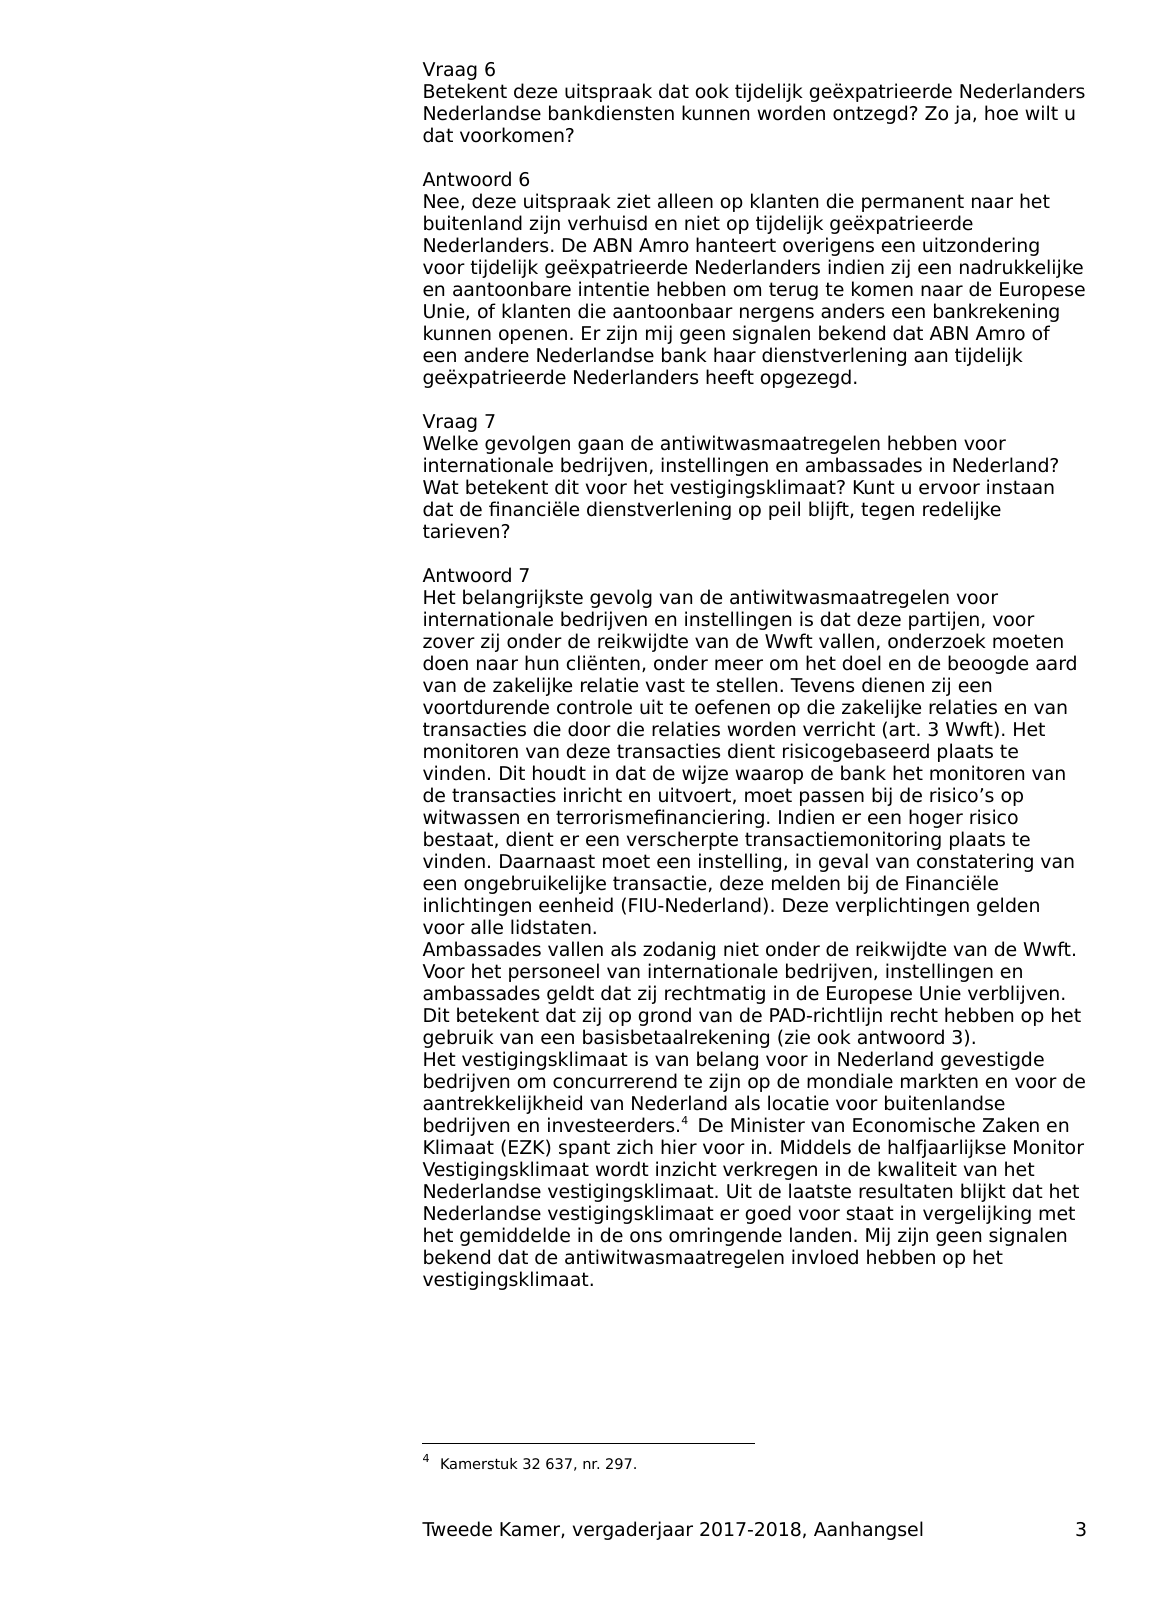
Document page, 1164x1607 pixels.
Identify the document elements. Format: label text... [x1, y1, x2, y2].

text Vraag 6 [422, 59, 1087, 81]
text Nee, deze uitspraak ziet alleen op klanten die permanent naar het buitenland zijn verhuisd en niet op tijdelijk geëxpatrieerde Nederlanders. De ABN Amro hanteert overigens een uitzondering voor tijdelijk geëxpatrieerde Nederlanders indien zij een nadrukkelijke en aantoonbare intentie hebben om terug te komen naar de Europese Unie, of klanten die aantoonbaar nergens anders een bankrekening kunnen openen. Er zijn mij geen signalen bekend dat ABN Amro of een andere Nederlandse bank haar dienstverlening aan tijdelijk geëxpatrieerde Nederlanders heeft opgezegd. [422, 191, 1087, 389]
text Betekent deze uitspraak dat ook tijdelijk geëxpatrieerde Nederlanders Nederlandse bankdiensten kunnen worden ontzegd? Zo ja, hoe wilt u dat voorkomen? [422, 81, 1087, 147]
text Antwoord 6 [422, 169, 1087, 191]
text Welke gevolgen gaan de antiwitwasmaatregelen hebben voor internationale bedrijven, instellingen en ambassades in Nederland? Wat betekent dit voor het vestigingsklimaat? Kunt u ervoor instaan dat de financiële dienstverlening op peil blijft, tegen redelijke tarieven? [422, 433, 1087, 543]
text Ambassades vallen als zodanig niet onder de reikwijdte van de Wwft. Voor het personeel van internationale bedrijven, instellingen en ambassades geldt dat zij rechtmatig in de Europese Unie verblijven. Dit betekent dat zij op grond van de PAD-richtlijn recht hebben op het gebruik van een basisbetaalrekening (zie ook antwoord 3). [422, 939, 1087, 1049]
text Kamerstuk 32 637, nr. 297. [422, 1452, 1087, 1474]
text Vraag 7 [422, 411, 1087, 433]
text Antwoord 7 [422, 565, 1087, 587]
text Het belangrijkste gevolg van de antiwitwasmaatregelen voor internationale bedrijven en instellingen is dat deze partijen, voor zover zij onder de reikwijdte van de Wwft vallen, onderzoek moeten doen naar hun cliënten, onder meer om het doel en de beoogde aard van de zakelijke relatie vast te stellen. Tevens dienen zij een voortdurende controle uit te oefenen op die zakelijke relaties en van transacties die door die relaties worden verricht (art. 3 Wwft). Het monitoren van deze transacties dient risicogebaseerd plaats te vinden. Dit houdt in dat de wijze waarop de bank het monitoren van de transacties inricht en uitvoert, moet passen bij de risico’s op witwassen en terrorismefinanciering. Indien er een hoger risico bestaat, dient er een verscherpte transactiemonitoring plaats te vinden. Daarnaast moet een instelling, in geval van constatering van een ongebruikelijke transactie, deze melden bij de Financiële inlichtingen eenheid (FIU-Nederland). Deze verplichtingen gelden voor alle lidstaten. [422, 587, 1087, 939]
text Het vestigingsklimaat is van belang voor in Nederland gevestigde bedrijven om concurrerend te zijn op de mondiale markten en voor de aantrekkelijkheid van Nederland als locatie voor buitenlandse bedrijven en investeerders. De Minister van Economische Zaken en Klimaat (EZK) spant zich hier voor in. Middels de halfjaarlijkse Monitor Vestigingsklimaat wordt inzicht verkregen in de kwaliteit van het Nederlandse vestigingsklimaat. Uit de laatste resultaten blijkt dat het Nederlandse vestigingsklimaat er goed voor staat in vergelijking met het gemiddelde in de ons omringende landen. Mij zijn geen signalen bekend dat de antiwitwasmaatregelen invloed hebben op het vestigingsklimaat. [422, 1049, 1087, 1291]
